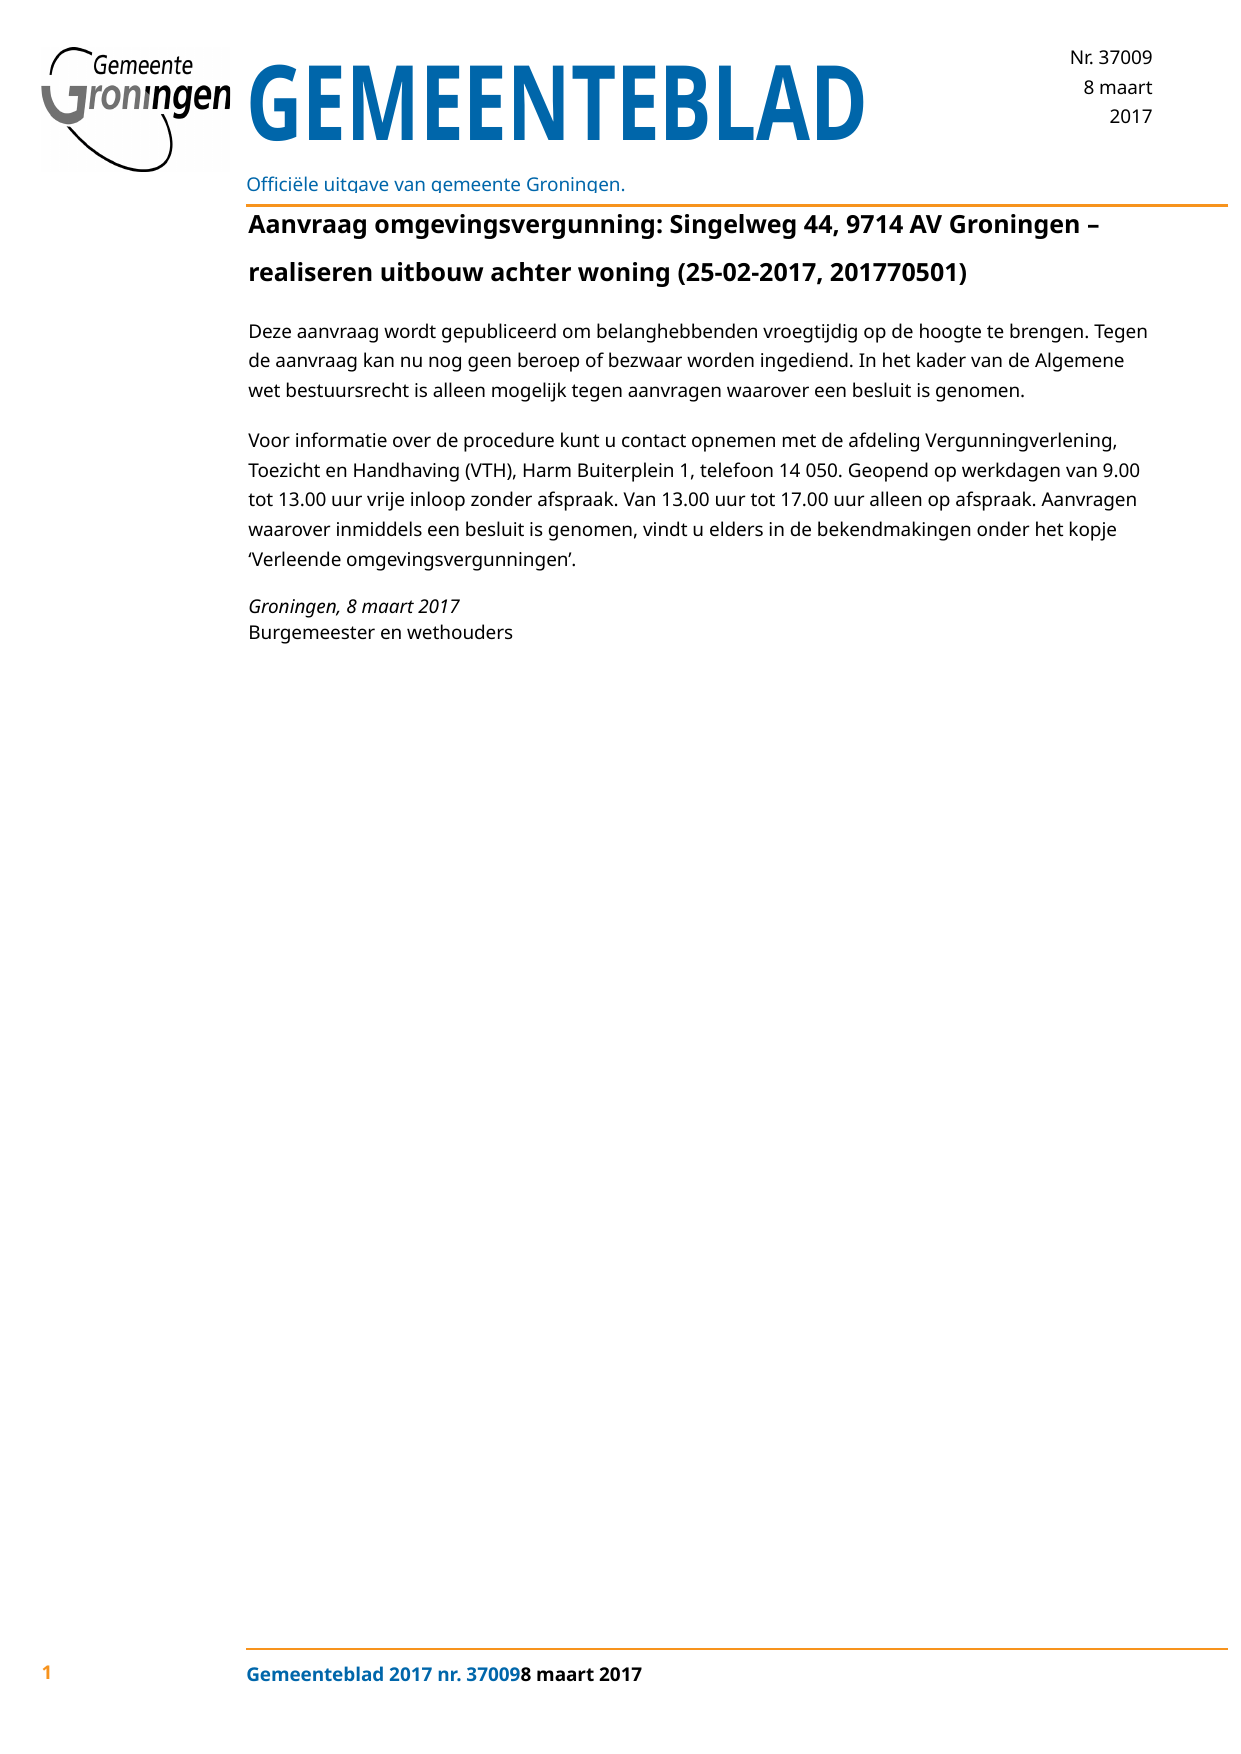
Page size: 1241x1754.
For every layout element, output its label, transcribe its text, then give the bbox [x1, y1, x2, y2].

text Aanvraag omgevingsvergunning: Singelweg 44, 9714 AV Groningen – realiseren uitbouw achter woning (25-02-2017, 201770501) [248, 207, 1152, 288]
text Voor informatie over de procedure kunt u contact opnemen met de afdeling Vergunningverlening, Toezicht en Handhaving (VTH), Harm Buiterplein 1, telefoon 14 050. Geopend op werkdagen van 9.00 tot 13.00 uur vrije inloop zonder afspraak. Van 13.00 uur tot 17.00 uur alleen op afspraak. Aanvragen waarover inmiddels een besluit is genomen, vindt u elders in de bekendmakingen onder het kopje ‘Verleende omgevingsvergunningen’. [248, 427, 1152, 572]
text Burgemeester en wethouders [248, 619, 1152, 645]
picture [41, 47, 231, 172]
text Deze aanvraag wordt gepubliceerd om belanghebbenden vroegtijdig op de hoogte te brengen. Tegen de aanvraag kan nu nog geen beroep of bezwaar worden ingediend. In het kader van de Algemene wet bestuursrecht is alleen mogelijk tegen aanvragen waarover een besluit is genomen. [248, 318, 1152, 403]
text Groningen, 8 maart 2017 [248, 594, 1152, 619]
